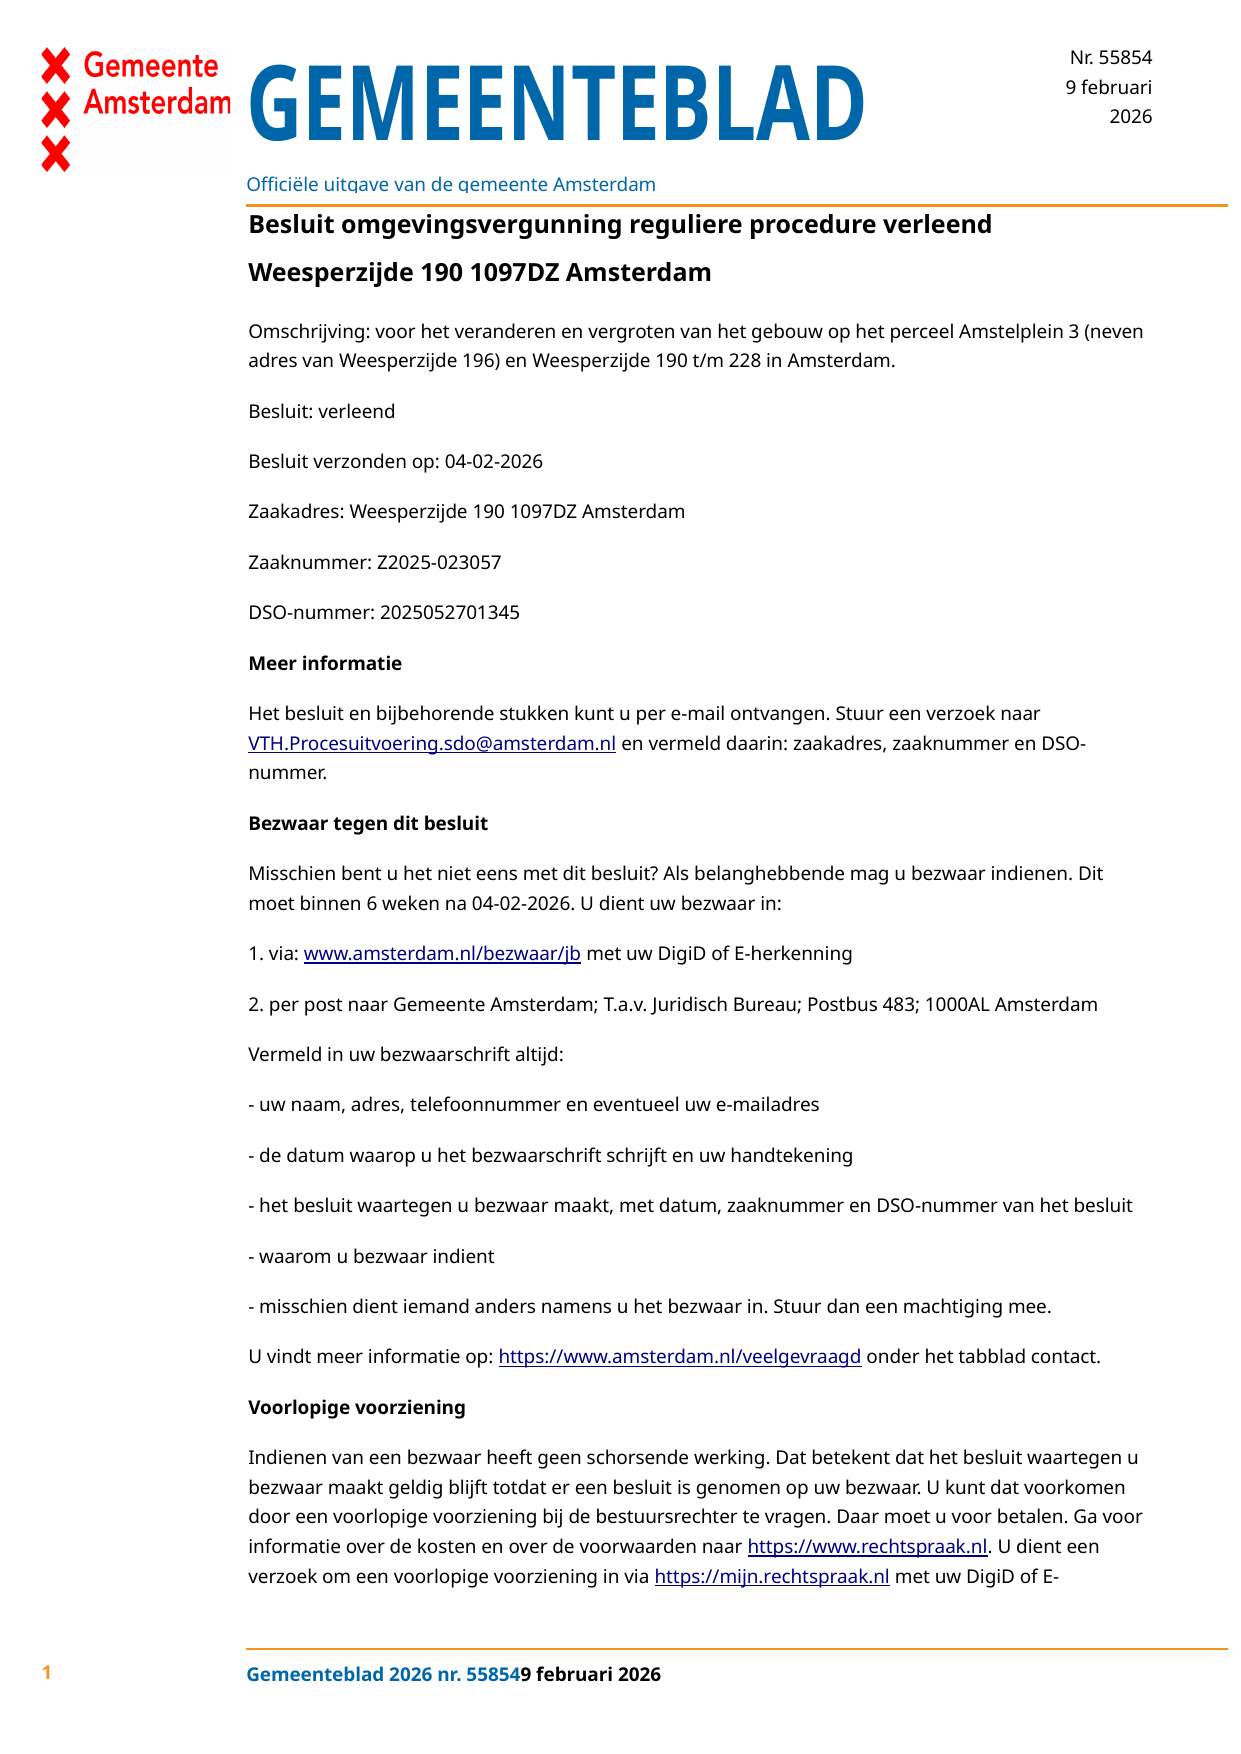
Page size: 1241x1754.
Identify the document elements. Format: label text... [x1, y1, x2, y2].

text Meer informatie [248, 650, 1152, 676]
picture [41, 47, 231, 172]
text Misschien bent u het niet eens met dit besluit? Als belanghebbende mag u bezwaar indienen. Dit moet binnen 6 weken na 04-02-2026. U dient uw bezwaar in: [248, 860, 1152, 916]
text DSO-nummer: 2025052701345 [248, 599, 1152, 625]
text Besluit verzonden op: 04-02-2026 [248, 448, 1152, 474]
text Zaaknummer: Z2025-023057 [248, 549, 1152, 575]
text Voorlopige voorziening [248, 1394, 1152, 1420]
text Vermeld in uw bezwaarschrift altijd: [248, 1041, 1152, 1067]
text - misschien dient iemand anders namens u het bezwaar in. Stuur dan een machtiging mee. [248, 1293, 1152, 1319]
text - uw naam, adres, telefoonnummer en eventueel uw e-mailadres [248, 1092, 1152, 1117]
text Besluit: verleend [248, 398, 1152, 424]
text Omschrijving: voor het veranderen en vergroten van het gebouw op het perceel Amstelplein 3 (neven adres van Weesperzijde 196) en Weesperzijde 190 t/m 228 in Amsterdam. [248, 318, 1152, 373]
text U vindt meer informatie op: https://www.amsterdam.nl/veelgevraagd onder het tabblad contact. [248, 1344, 1152, 1369]
text - waarom u bezwaar indient [248, 1243, 1152, 1269]
text - de datum waarop u het bezwaarschrift schrijft en uw handtekening [248, 1142, 1152, 1168]
text 2. per post naar Gemeente Amsterdam; T.a.v. Juridisch Bureau; Postbus 483; 1000AL Amsterdam [248, 991, 1152, 1017]
text Zaakadres: Weesperzijde 190 1097DZ Amsterdam [248, 499, 1152, 524]
text 1. via: www.amsterdam.nl/bezwaar/jb met uw DigiD of E-herkenning [248, 940, 1152, 966]
text Bezwaar tegen dit besluit [248, 810, 1152, 836]
text Het besluit en bijbehorende stukken kunt u per e-mail ontvangen. Stuur een verzoek naar VTH.Procesuitvoering.sdo@amsterdam.nl en vermeld daarin: zaakadres, zaaknummer en DSO-nummer. [248, 700, 1152, 785]
text - het besluit waartegen u bezwaar maakt, met datum, zaaknummer en DSO-nummer van het besluit [248, 1192, 1152, 1218]
text Besluit omgevingsvergunning reguliere procedure verleend Weesperzijde 190 1097DZ Amsterdam [248, 207, 1152, 288]
text Indienen van een bezwaar heeft geen schorsende werking. Dat betekent dat het besluit waartegen u bezwaar maakt geldig blijft totdat er een besluit is genomen op uw bezwaar. U kunt dat voorkomen door een voorlopige voorziening bij de bestuursrechter te vragen. Daar moet u voor betalen. Ga voor informatie over de kosten en over de voorwaarden naar https://www.rechtspraak.nl. U dient een verzoek om een voorlopige voorziening in via https://mijn.rechtspraak.nl met uw DigiD of E- [248, 1444, 1152, 1589]
